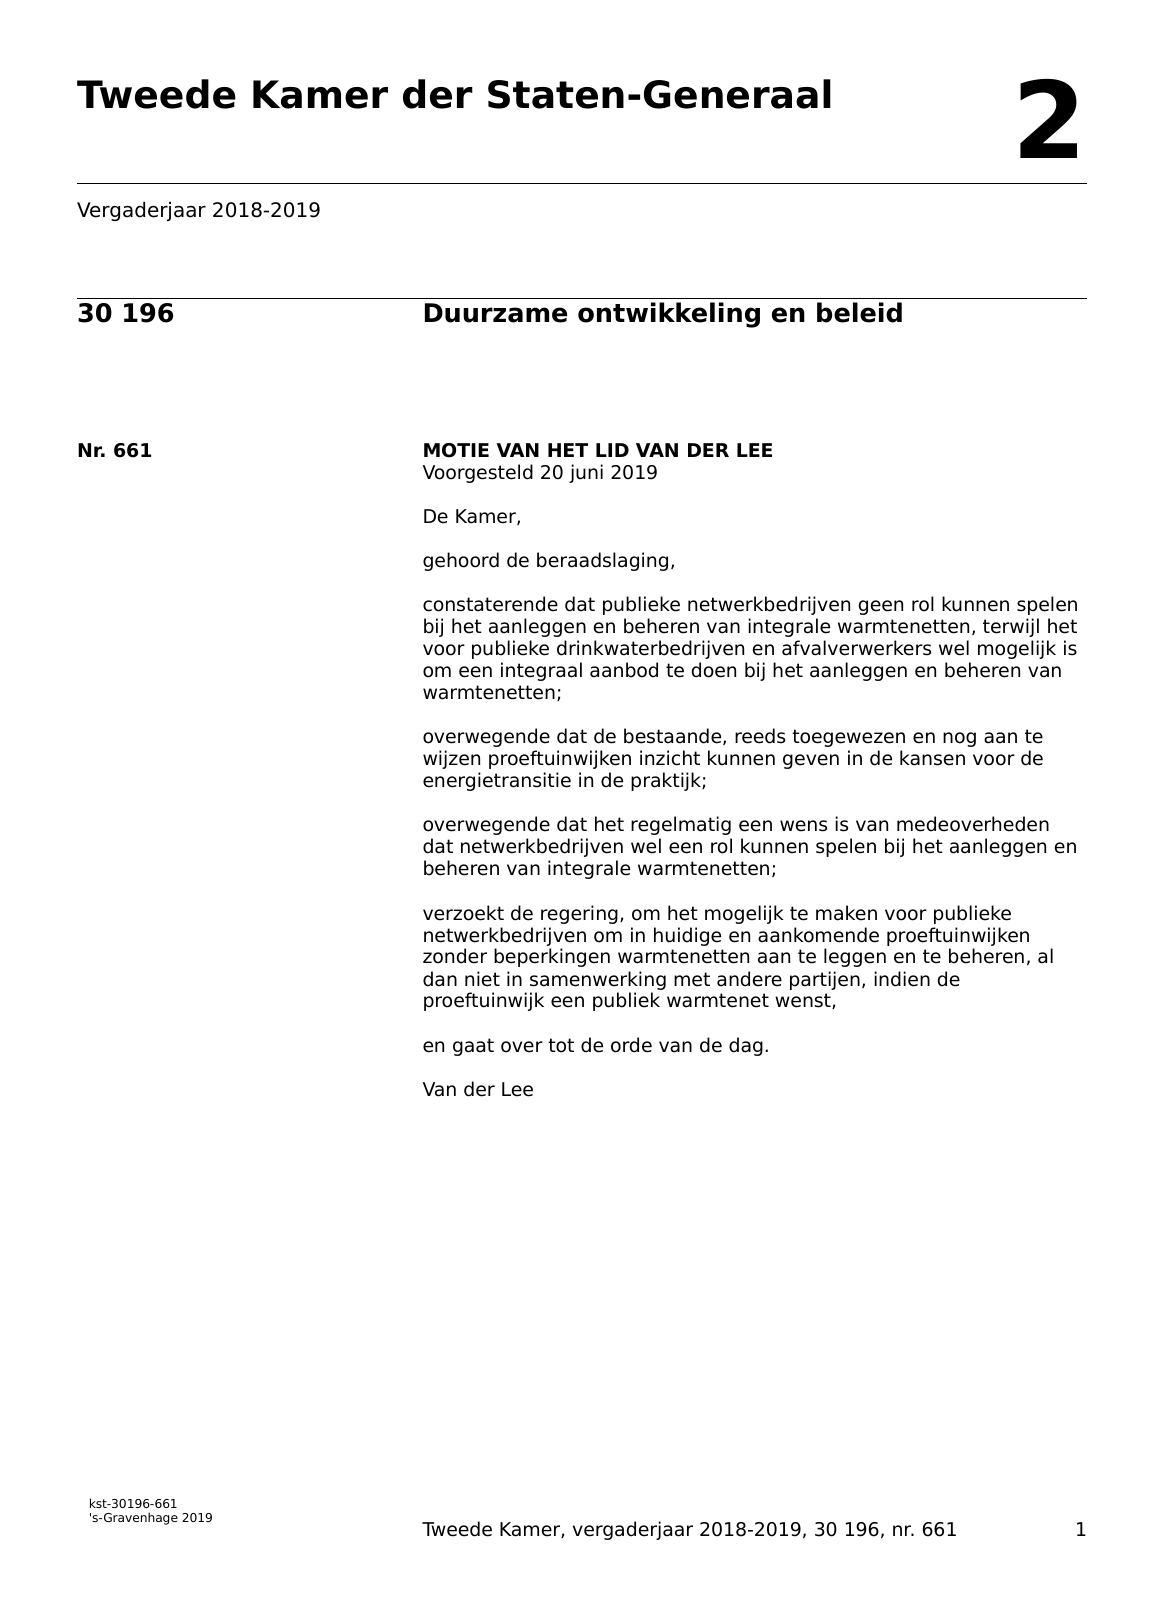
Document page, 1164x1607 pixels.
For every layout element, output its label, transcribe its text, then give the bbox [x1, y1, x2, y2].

text verzoekt de regering, om het mogelijk te maken voor publieke netwerkbedrijven om in huidige en aankomende proeftuinwijken zonder beperkingen warmtenetten aan te leggen en te beheren, al dan niet in samenwerking met andere partijen, indien de proeftuinwijk een publiek warmtenet wenst, [422, 902, 1087, 1012]
text gehoord de beraadslaging, [422, 550, 1087, 572]
text constaterende dat publieke netwerkbedrijven geen rol kunnen spelen bij het aanleggen en beheren van integrale warmtenetten, terwijl het voor publieke drinkwaterbedrijven en afvalverwerkers wel mogelijk is om een integraal aanbod te doen bij het aanleggen en beheren van warmtenetten; [422, 594, 1087, 704]
text overwegende dat het regelmatig een wens is van medeoverheden dat netwerkbedrijven wel een rol kunnen spelen bij het aanleggen en beheren van integrale warmtenetten; [422, 814, 1087, 880]
table_header Tweede Kamer der Staten-Generaal [77, 59, 886, 183]
text en gaat over tot de orde van de dag. [422, 1034, 1087, 1057]
text Voorgesteld 20 juni 2019 [422, 462, 1087, 484]
text 's-Gravenhage 2019 [88, 1511, 323, 1525]
text Van der Lee [422, 1079, 1087, 1101]
text kst-30196-661 [88, 1497, 323, 1511]
text De Kamer, [422, 506, 1087, 528]
subtitle 30 196 Duurzame ontwikkeling en beleid [77, 299, 1087, 329]
table_header 2 [886, 59, 1087, 183]
table_cell Vergaderjaar 2018-2019 [77, 184, 1087, 298]
text overwegende dat de bestaande, reeds toegewezen en nog aan te wijzen proeftuinwijken inzicht kunnen geven in de kansen voor de energietransitie in de praktijk; [422, 726, 1087, 792]
subtitle Nr. 661 MOTIE VAN HET LID VAN DER LEE [77, 440, 1087, 462]
